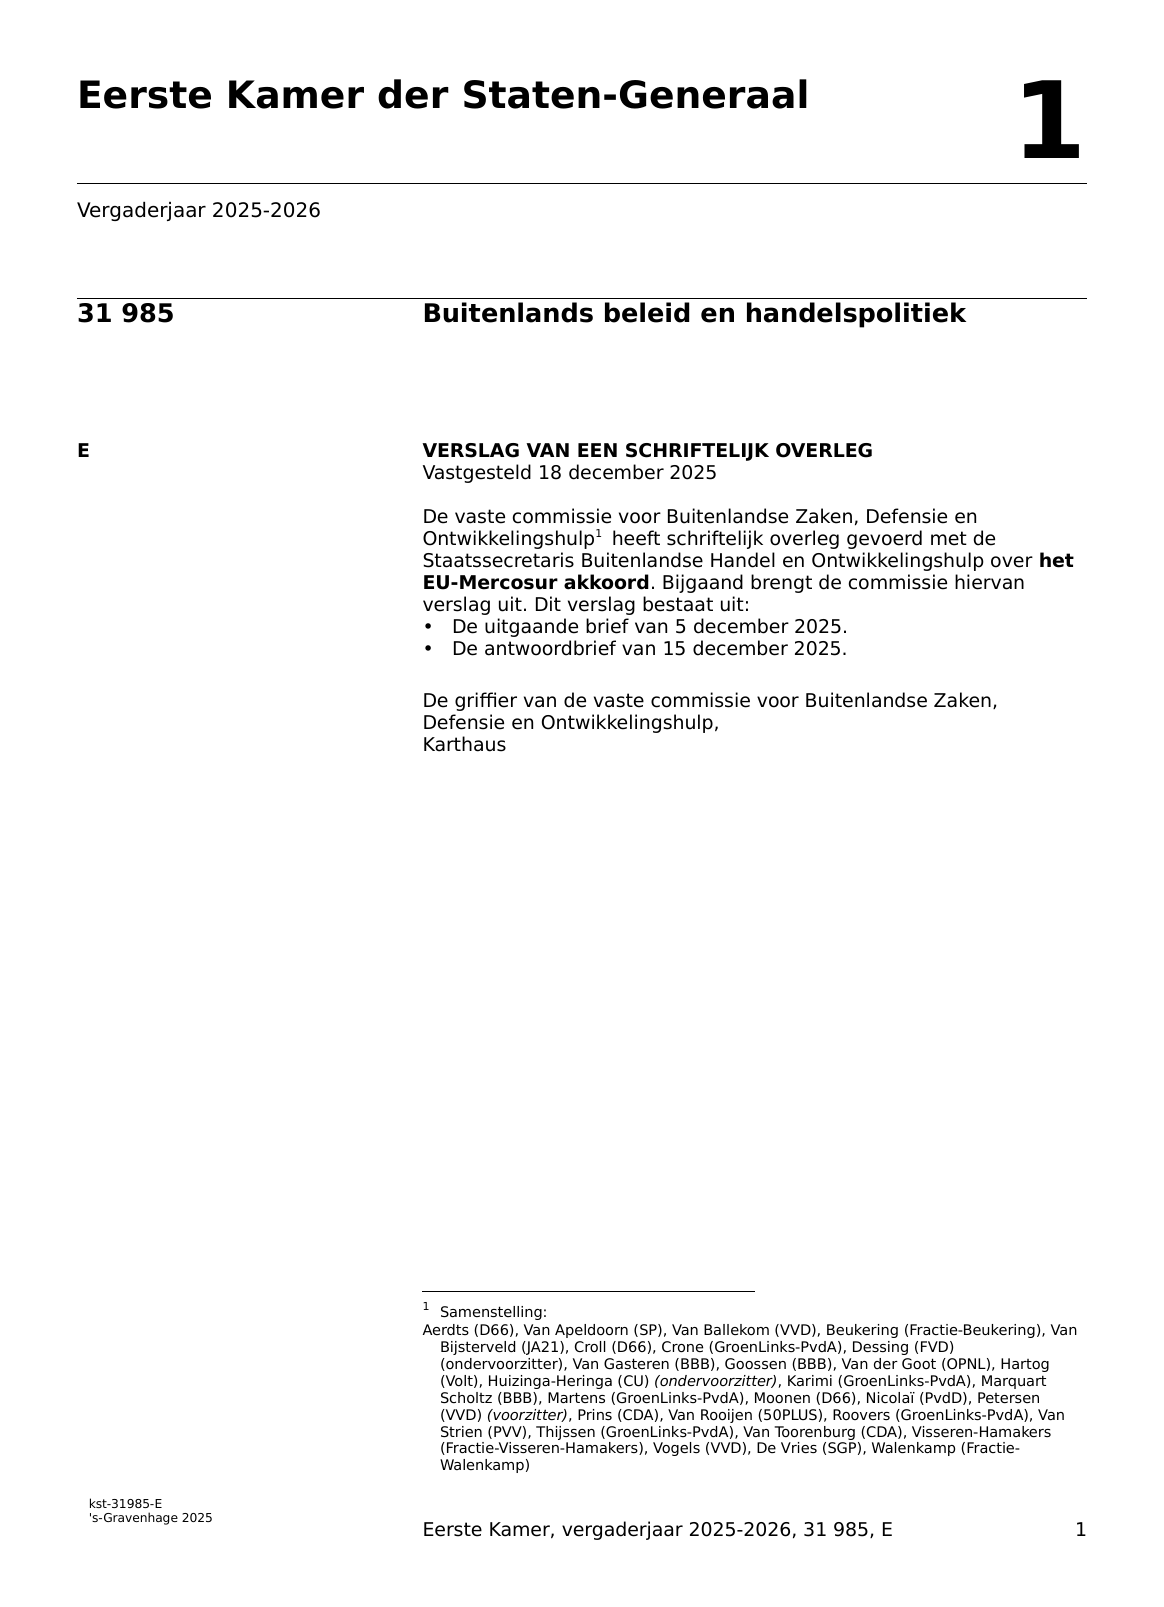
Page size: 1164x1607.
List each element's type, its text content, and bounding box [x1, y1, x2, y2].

table_header 1 [886, 59, 1087, 183]
text De vaste commissie voor Buitenlandse Zaken, Defensie en Ontwikkelingshulp heeft schriftelijk overleg gevoerd met de Staatssecretaris Buitenlandse Handel en Ontwikkelingshulp over het EU-Mercosur akkoord. Bijgaand brengt de commissie hiervan verslag uit. Dit verslag bestaat uit: [422, 506, 1087, 616]
text • De antwoordbrief van 15 december 2025. [422, 638, 1087, 660]
text Samenstelling: [422, 1300, 1087, 1322]
subtitle 31 985 Buitenlands beleid en handelspolitiek [77, 299, 1087, 329]
text De griffier van de vaste commissie voor Buitenlandse Zaken, Defensie en Ontwikkelingshulp, Karthaus [422, 690, 1087, 756]
text Vastgesteld 18 december 2025 [422, 462, 1087, 484]
table_cell Vergaderjaar 2025-2026 [77, 184, 1087, 298]
subtitle E VERSLAG VAN EEN SCHRIFTELIJK OVERLEG [77, 440, 1087, 462]
table_header Eerste Kamer der Staten-Generaal [77, 59, 886, 183]
text Aerdts (D66), Van Apeldoorn (SP), Van Ballekom (VVD), Beukering (Fractie-Beukering), Van Bijsterveld (JA21), Croll (D66), Crone (GroenLinks-PvdA), Dessing (FVD) (ondervoorzitter), Van Gasteren (BBB), Goossen (BBB), Van der Goot (OPNL), Hartog (Volt), Huizinga-Heringa (CU) (ondervoorzitter), Karimi (GroenLinks-PvdA), Marquart Scholtz (BBB), Martens (GroenLinks-PvdA), Moonen (D66), Nicolaï (PvdD), Petersen (VVD) (voorzitter), Prins (CDA), Van Rooijen (50PLUS), Roovers (GroenLinks-PvdA), Van Strien (PVV), Thijssen (GroenLinks-PvdA), Van Toorenburg (CDA), Visseren-Hamakers (Fractie-Visseren-Hamakers), Vogels (VVD), De Vries (SGP), Walenkamp (Fractie-Walenkamp) [422, 1322, 1087, 1474]
text 's-Gravenhage 2025 [88, 1511, 323, 1525]
text • De uitgaande brief van 5 december 2025. [422, 616, 1087, 638]
text kst-31985-E [88, 1497, 323, 1511]
